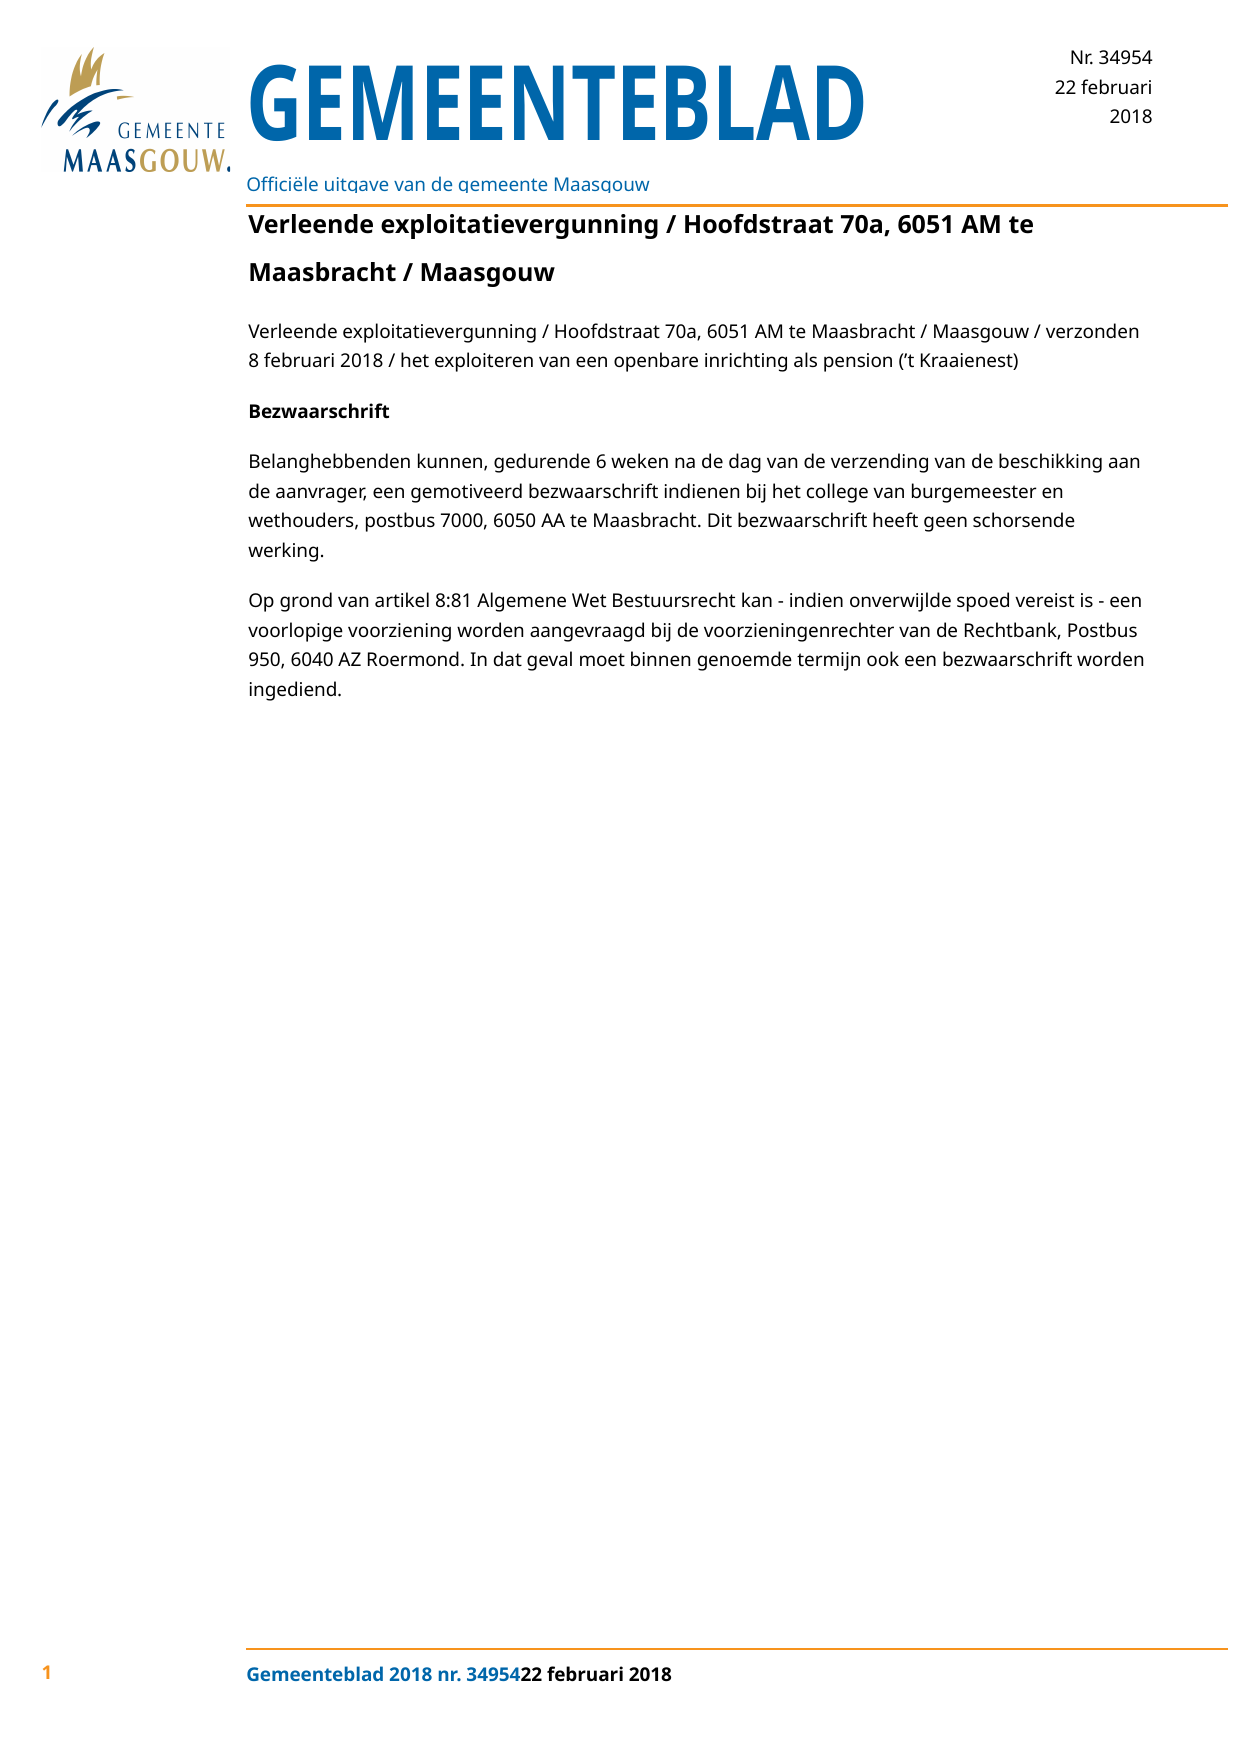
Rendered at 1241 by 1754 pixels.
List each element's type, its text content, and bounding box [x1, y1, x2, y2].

text Verleende exploitatievergunning / Hoofdstraat 70a, 6051 AM te Maasbracht / Maasgouw / verzonden 8 februari 2018 / het exploiteren van een openbare inrichting als pension (’t Kraaienest) [248, 318, 1152, 373]
text Belanghebbenden kunnen, gedurende 6 weken na de dag van de verzending van de beschikking aan de aanvrager, een gemotiveerd bezwaarschrift indienen bij het college van burgemeester en wethouders, postbus 7000, 6050 AA te Maasbracht. Dit bezwaarschrift heeft geen schorsende werking. [248, 448, 1152, 563]
text Bezwaarschrift [248, 398, 1152, 424]
picture [41, 47, 231, 172]
text Op grond van artikel 8:81 Algemene Wet Bestuursrecht kan - indien onverwijlde spoed vereist is - een voorlopige voorziening worden aangevraagd bij de voorzieningenrechter van de Rechtbank, Postbus 950, 6040 AZ Roermond. In dat geval moet binnen genoemde termijn ook een bezwaarschrift worden ingediend. [248, 587, 1152, 702]
text Verleende exploitatievergunning / Hoofdstraat 70a, 6051 AM te Maasbracht / Maasgouw [248, 207, 1152, 288]
